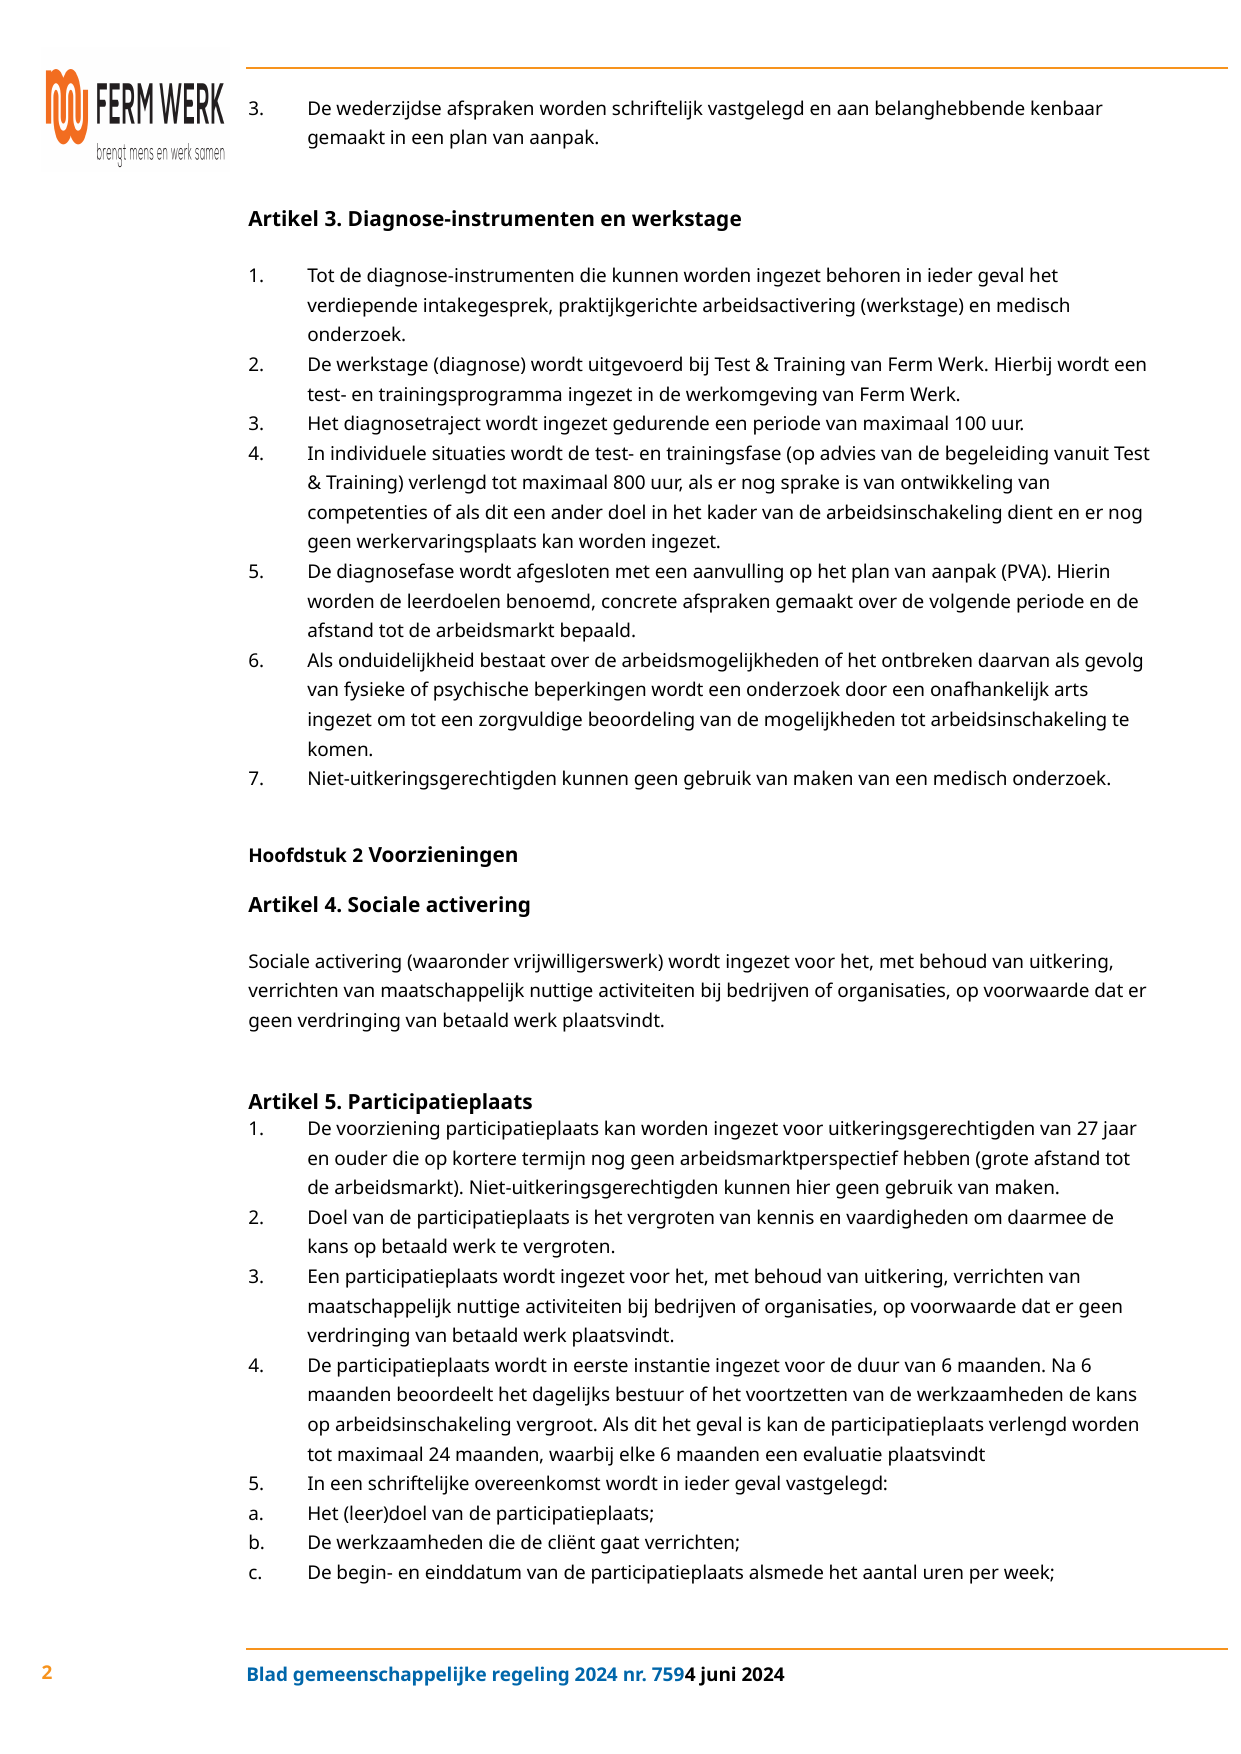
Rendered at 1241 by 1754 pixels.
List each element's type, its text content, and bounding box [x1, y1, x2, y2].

list Als onduidelijkheid bestaat over de arbeidsmogelijkheden of het ontbreken daarvan als gevolg van fysieke of psychische beperkingen wordt een onderzoek door een onafhankelijk arts ingezet om tot een zorgvuldige beoordeling van de mogelijkheden tot arbeidsinschakeling te komen. [248, 647, 1152, 761]
text Artikel 4. Sociale activering [248, 890, 1152, 918]
text Artikel 3. Diagnose-instrumenten en werkstage [248, 204, 1152, 233]
list Het (leer)doel van de participatieplaats; [248, 1500, 1152, 1526]
list De voorziening participatieplaats kan worden ingezet voor uitkeringsgerechtigden van 27 jaar en ouder die op kortere termijn nog geen arbeidsmarktperspectief hebben (grote afstand tot de arbeidsmarkt). Niet-uitkeringsgerechtigden kunnen hier geen gebruik van maken. [248, 1115, 1152, 1200]
text Sociale activering (waaronder vrijwilligerswerk) wordt ingezet voor het, met behoud van uitkering, verrichten van maatschappelijk nuttige activiteiten bij bedrijven of organisaties, op voorwaarde dat er geen verdringing van betaald werk plaatsvindt. [248, 948, 1152, 1033]
list Een participatieplaats wordt ingezet voor het, met behoud van uitkering, verrichten van maatschappelijk nuttige activiteiten bij bedrijven of organisaties, op voorwaarde dat er geen verdringing van betaald werk plaatsvindt. [248, 1263, 1152, 1348]
text Artikel 5. Participatieplaats [248, 1087, 1152, 1115]
text Hoofdstuk 2 Voorzieningen [248, 841, 1152, 869]
list De participatieplaats wordt in eerste instantie ingezet voor de duur van 6 maanden. Na 6 maanden beoordeelt het dagelijks bestuur of het voortzetten van de werkzaamheden de kans op arbeidsinschakeling vergroot. Als dit het geval is kan de participatieplaats verlengd worden tot maximaal 24 maanden, waarbij elke 6 maanden een evaluatie plaatsvindt [248, 1352, 1152, 1467]
list De wederzijdse afspraken worden schriftelijk vastgelegd en aan belanghebbende kenbaar gemaakt in een plan van aanpak. [248, 95, 1152, 150]
list De begin- en einddatum van de participatieplaats alsmede het aantal uren per week; [248, 1559, 1152, 1585]
picture [41, 47, 231, 172]
list In een schriftelijke overeenkomst wordt in ieder geval vastgelegd: [248, 1470, 1152, 1496]
list Tot de diagnose-instrumenten die kunnen worden ingezet behoren in ieder geval het verdiepende intakegesprek, praktijkgerichte arbeidsactivering (werkstage) en medisch onderzoek. [248, 262, 1152, 347]
list De diagnosefase wordt afgesloten met een aanvulling op het plan van aanpak (PVA). Hierin worden de leerdoelen benoemd, concrete afspraken gemaakt over de volgende periode en de afstand tot de arbeidsmarkt bepaald. [248, 558, 1152, 643]
list Niet-uitkeringsgerechtigden kunnen geen gebruik van maken van een medisch onderzoek. [248, 765, 1152, 791]
list Doel van de participatieplaats is het vergroten van kennis en vaardigheden om daarmee de kans op betaald werk te vergroten. [248, 1204, 1152, 1259]
list De werkzaamheden die de cliënt gaat verrichten; [248, 1529, 1152, 1555]
list Het diagnosetraject wordt ingezet gedurende een periode van maximaal 100 uur. [248, 410, 1152, 436]
list In individuele situaties wordt de test- en trainingsfase (op advies van de begeleiding vanuit Test & Training) verlengd tot maximaal 800 uur, als er nog sprake is van ontwikkeling van competenties of als dit een ander doel in het kader van de arbeidsinschakeling dient en er nog geen werkervaringsplaats kan worden ingezet. [248, 440, 1152, 554]
list De werkstage (diagnose) wordt uitgevoerd bij Test & Training van Ferm Werk. Hierbij wordt een test- en trainingsprogramma ingezet in de werkomgeving van Ferm Werk. [248, 351, 1152, 406]
